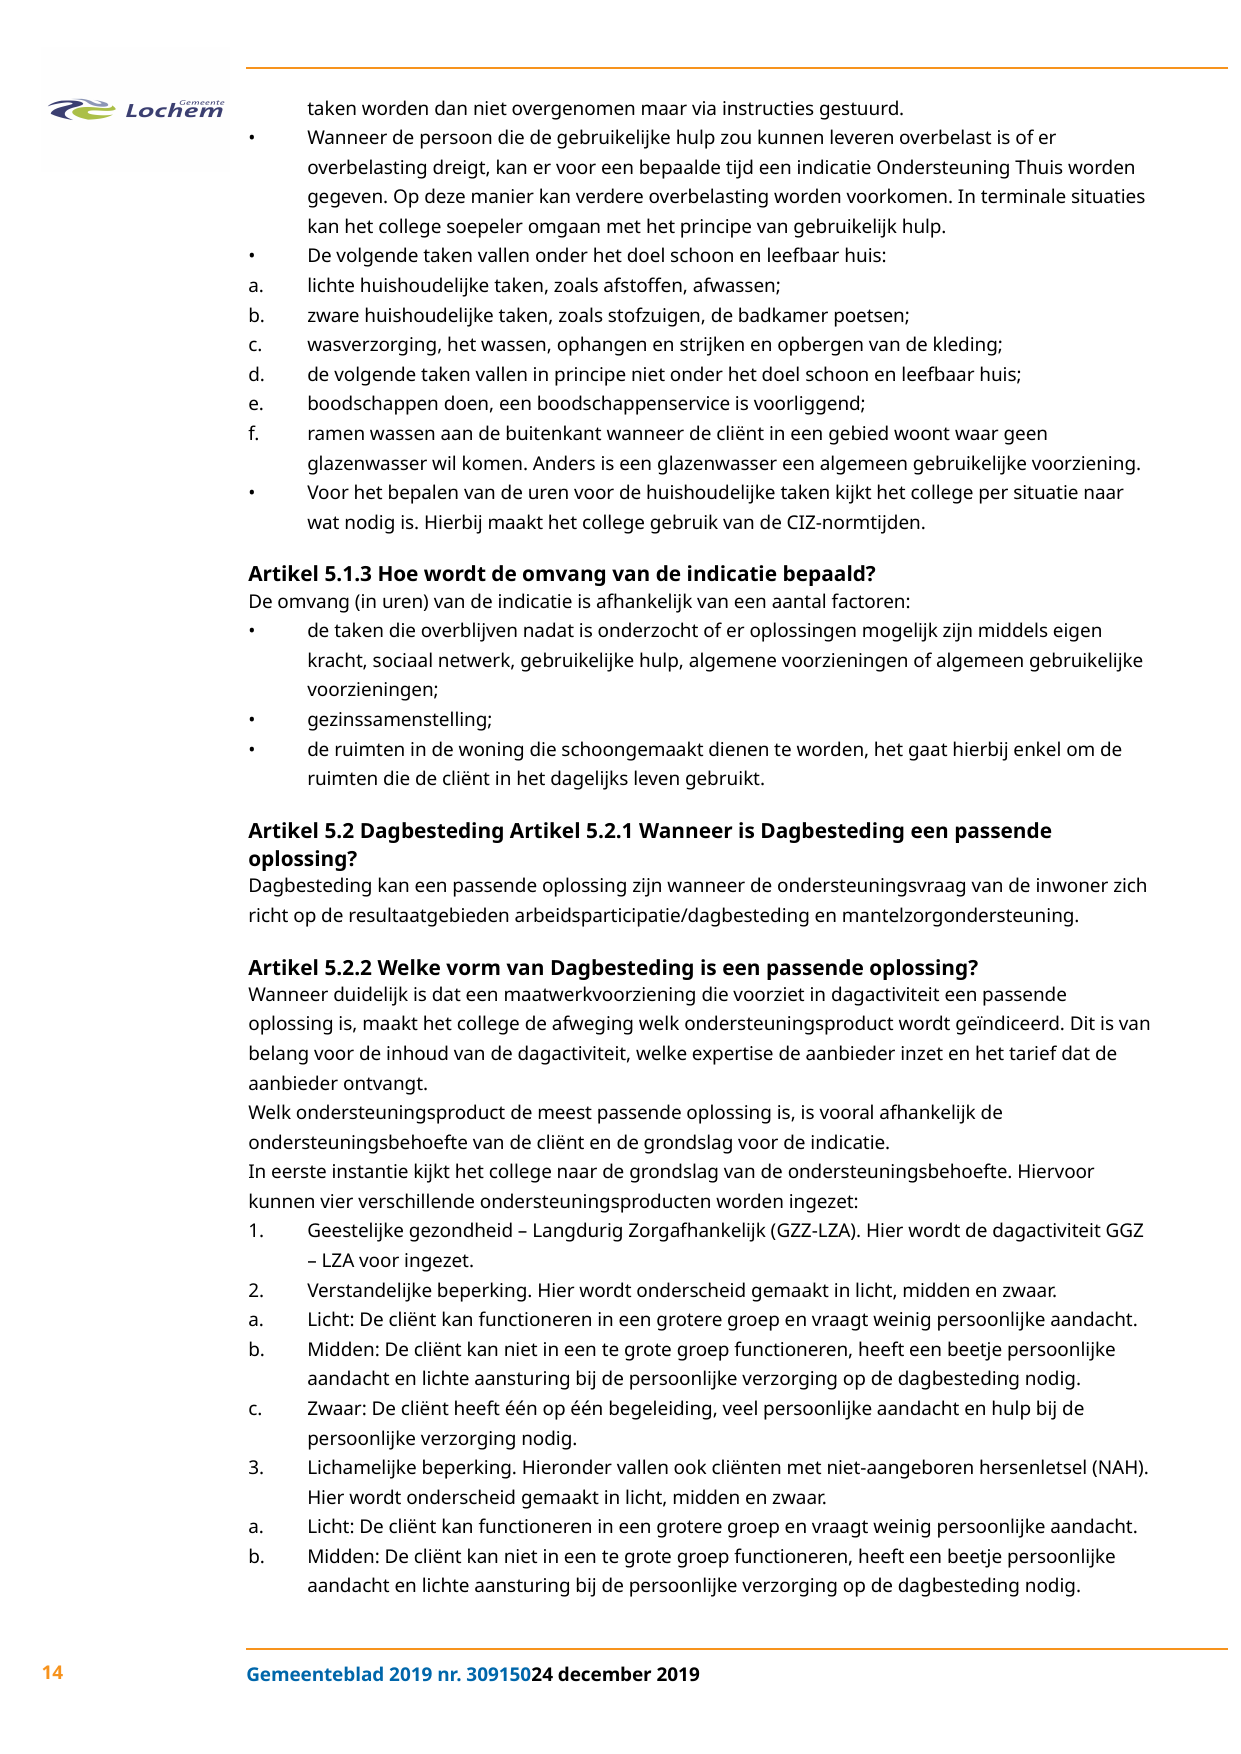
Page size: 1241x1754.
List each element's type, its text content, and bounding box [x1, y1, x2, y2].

list wasverzorging, het wassen, ophangen en strijken en opbergen van de kleding; [248, 331, 1152, 357]
list boodschappen doen, een boodschappenservice is voorliggend; [248, 391, 1152, 416]
picture [41, 47, 231, 172]
list de taken die overblijven nadat is onderzocht of er oplossingen mogelijk zijn middels eigen kracht, sociaal netwerk, gebruikelijke hulp, algemene voorzieningen of algemeen gebruikelijke voorzieningen; [248, 617, 1152, 702]
list zware huishoudelijke taken, zoals stofzuigen, de badkamer poetsen; [248, 302, 1152, 328]
list gezinssamenstelling; [248, 706, 1152, 732]
list de ruimten in de woning die schoongemaakt dienen te worden, het gaat hierbij enkel om de ruimten die de cliënt in het dagelijks leven gebruikt. [248, 736, 1152, 791]
list Verstandelijke beperking. Hier wordt onderscheid gemaakt in licht, midden en zwaar. [248, 1277, 1152, 1303]
list Lichamelijke beperking. Hieronder vallen ook cliënten met niet-aangeboren hersenletsel (NAH). Hier wordt onderscheid gemaakt in licht, midden en zwaar. [248, 1454, 1152, 1510]
list Licht: De cliënt kan functioneren in een grotere groep en vraagt weinig persoonlijke aandacht. [248, 1306, 1152, 1332]
list Wanneer de persoon die de gebruikelijke hulp zou kunnen leveren overbelast is of er overbelasting dreigt, kan er voor een bepaalde tijd een indicatie Ondersteuning Thuis worden gegeven. Op deze manier kan verdere overbelasting worden voorkomen. In terminale situaties kan het college soepeler omgaan met het principe van gebruikelijk hulp. [248, 124, 1152, 239]
list lichte huishoudelijke taken, zoals afstoffen, afwassen; [248, 272, 1152, 298]
text De omvang (in uren) van de indicatie is afhankelijk van een aantal factoren: [248, 588, 1152, 613]
list Midden: De cliënt kan niet in een te grote groep functioneren, heeft een beetje persoonlijke aandacht en lichte aansturing bij de persoonlijke verzorging op de dagbesteding nodig. [248, 1543, 1152, 1598]
text In eerste instantie kijkt het college naar de grondslag van de ondersteuningsbehoefte. Hiervoor kunnen vier verschillende ondersteuningsproducten worden ingezet: [248, 1158, 1152, 1214]
text Dagbesteding kan een passende oplossing zijn wanneer de ondersteuningsvraag van de inwoner zich richt op de resultaatgebieden arbeidsparticipatie/dagbesteding en mantelzorgondersteuning. [248, 873, 1152, 928]
list ramen wassen aan de buitenkant wanneer de cliënt in een gebied woont waar geen glazenwasser wil komen. Anders is een glazenwasser een algemeen gebruikelijke voorziening. [248, 420, 1152, 476]
list De volgende taken vallen onder het doel schoon en leefbaar huis: [248, 243, 1152, 268]
list Licht: De cliënt kan functioneren in een grotere groep en vraagt weinig persoonlijke aandacht. [248, 1513, 1152, 1539]
list de volgende taken vallen in principe niet onder het doel schoon en leefbaar huis; [248, 361, 1152, 387]
text Artikel 5.2.2 Welke vorm van Dagbesteding is een passende oplossing? [248, 953, 1152, 981]
text Welk ondersteuningsproduct de meest passende oplossing is, is vooral afhankelijk de ondersteuningsbehoefte van de cliënt en de grondslag voor de indicatie. [248, 1099, 1152, 1155]
list Geestelijke gezondheid – Langdurig Zorgafhankelijk (GZZ-LZA). Hier wordt de dagactiviteit GGZ – LZA voor ingezet. [248, 1218, 1152, 1273]
list Midden: De cliënt kan niet in een te grote groep functioneren, heeft een beetje persoonlijke aandacht en lichte aansturing bij de persoonlijke verzorging op de dagbesteding nodig. [248, 1336, 1152, 1391]
text Wanneer duidelijk is dat een maatwerkvoorziening die voorziet in dagactiviteit een passende oplossing is, maakt het college de afweging welk ondersteuningsproduct wordt geïndiceerd. Dit is van belang voor de inhoud van de dagactiviteit, welke expertise de aanbieder inzet en het tarief dat de aanbieder ontvangt. [248, 981, 1152, 1096]
text Artikel 5.2 Dagbesteding Artikel 5.2.1 Wanneer is Dagbesteding een passende oplossing? [248, 816, 1152, 873]
list taken worden dan niet overgenomen maar via instructies gestuurd. [248, 95, 1152, 121]
text Artikel 5.1.3 Hoe wordt de omvang van de indicatie bepaald? [248, 559, 1152, 588]
list Voor het bepalen van de uren voor de huishoudelijke taken kijkt het college per situatie naar wat nodig is. Hierbij maakt het college gebruik van de CIZ-normtijden. [248, 479, 1152, 535]
list Zwaar: De cliënt heeft één op één begeleiding, veel persoonlijke aandacht en hulp bij de persoonlijke verzorging nodig. [248, 1395, 1152, 1451]
